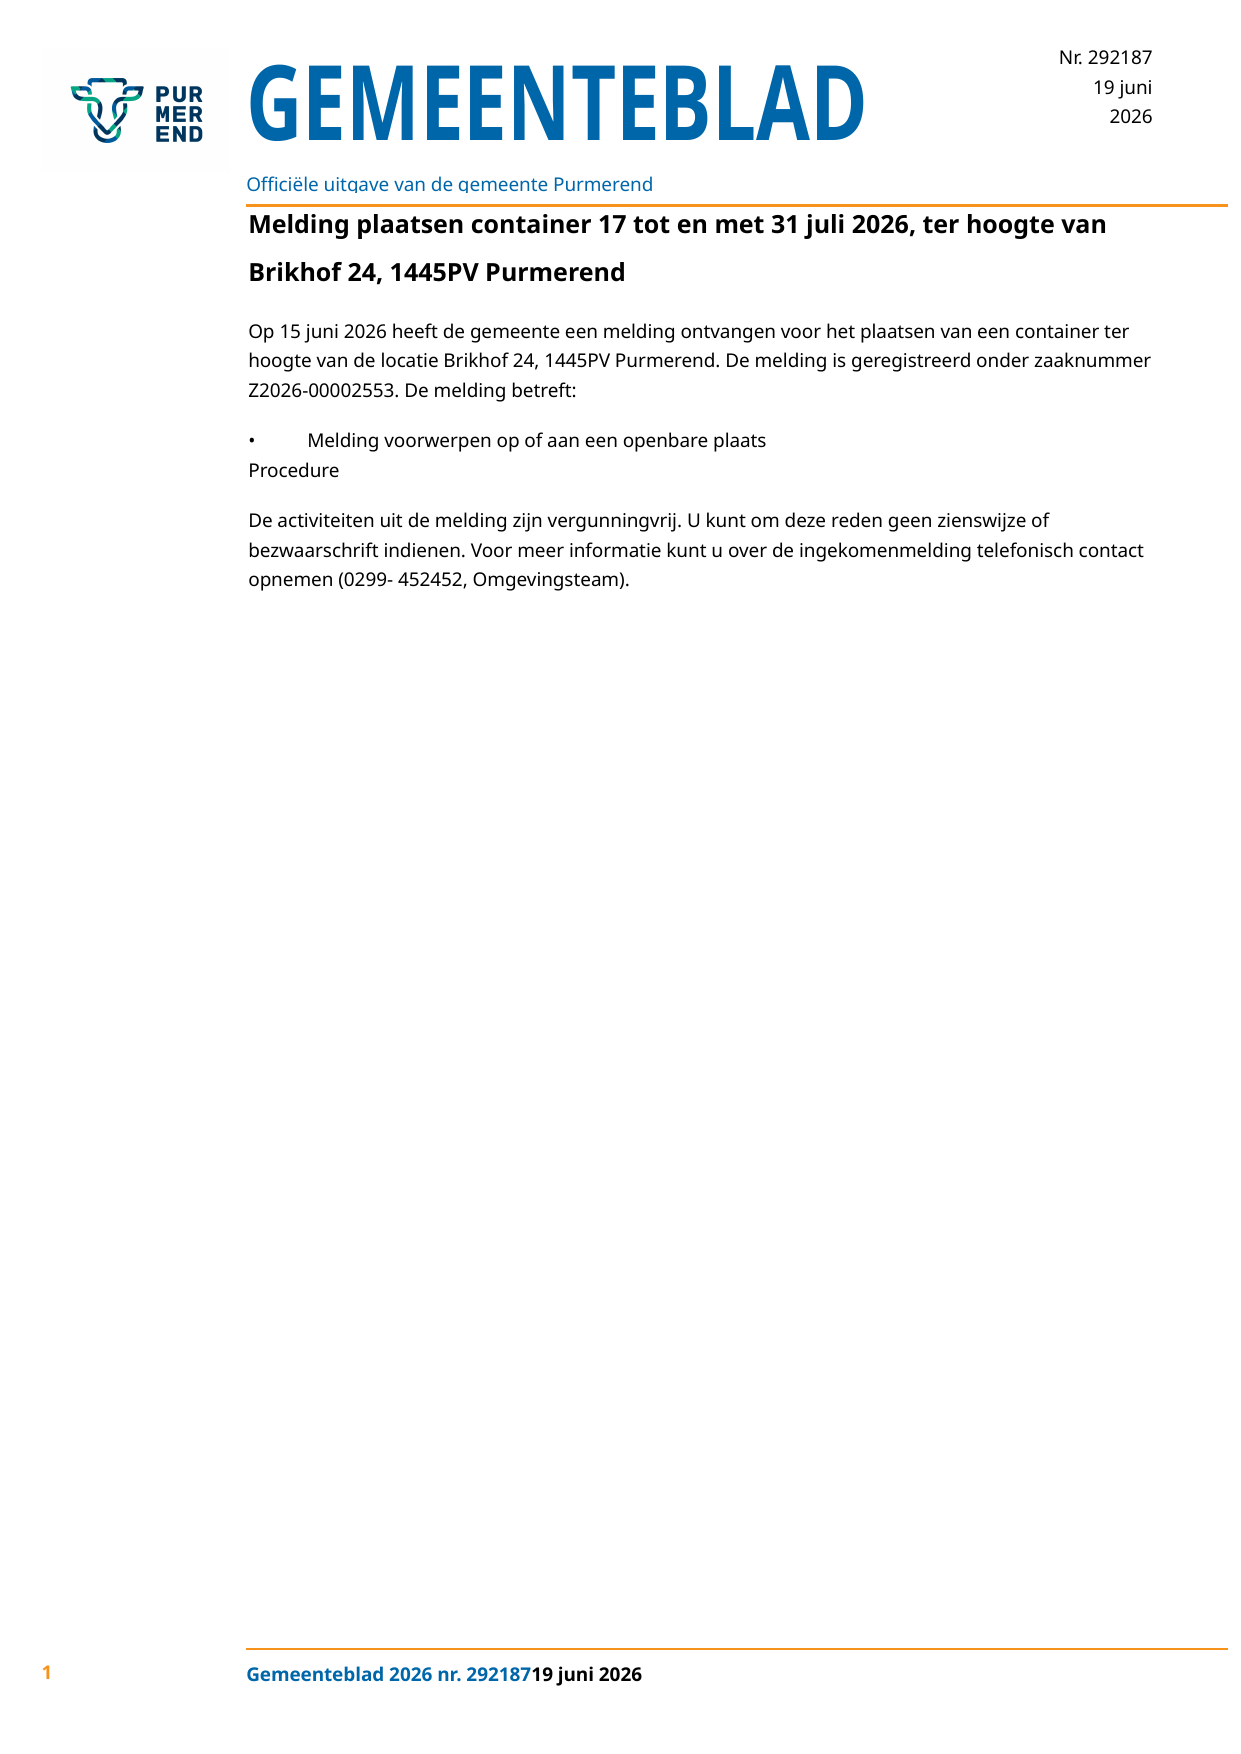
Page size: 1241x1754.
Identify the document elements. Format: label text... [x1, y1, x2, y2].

text De activiteiten uit de melding zijn vergunningvrij. U kunt om deze reden geen zienswijze of bezwaarschrift indienen. Voor meer informatie kunt u over de ingekomenmelding telefonisch contact opnemen (0299- 452452, Omgevingsteam). [248, 507, 1152, 592]
text Melding plaatsen container 17 tot en met 31 juli 2026, ter hoogte van Brikhof 24, 1445PV Purmerend [248, 207, 1152, 288]
text Procedure [248, 457, 1152, 483]
text Op 15 juni 2026 heeft de gemeente een melding ontvangen voor het plaatsen van een container ter hoogte van de locatie Brikhof 24, 1445PV Purmerend. De melding is geregistreerd onder zaaknummer Z2026-00002553. De melding betreft: [248, 318, 1152, 403]
picture [41, 47, 231, 172]
list Melding voorwerpen op of aan een openbare plaats [248, 427, 1152, 453]
